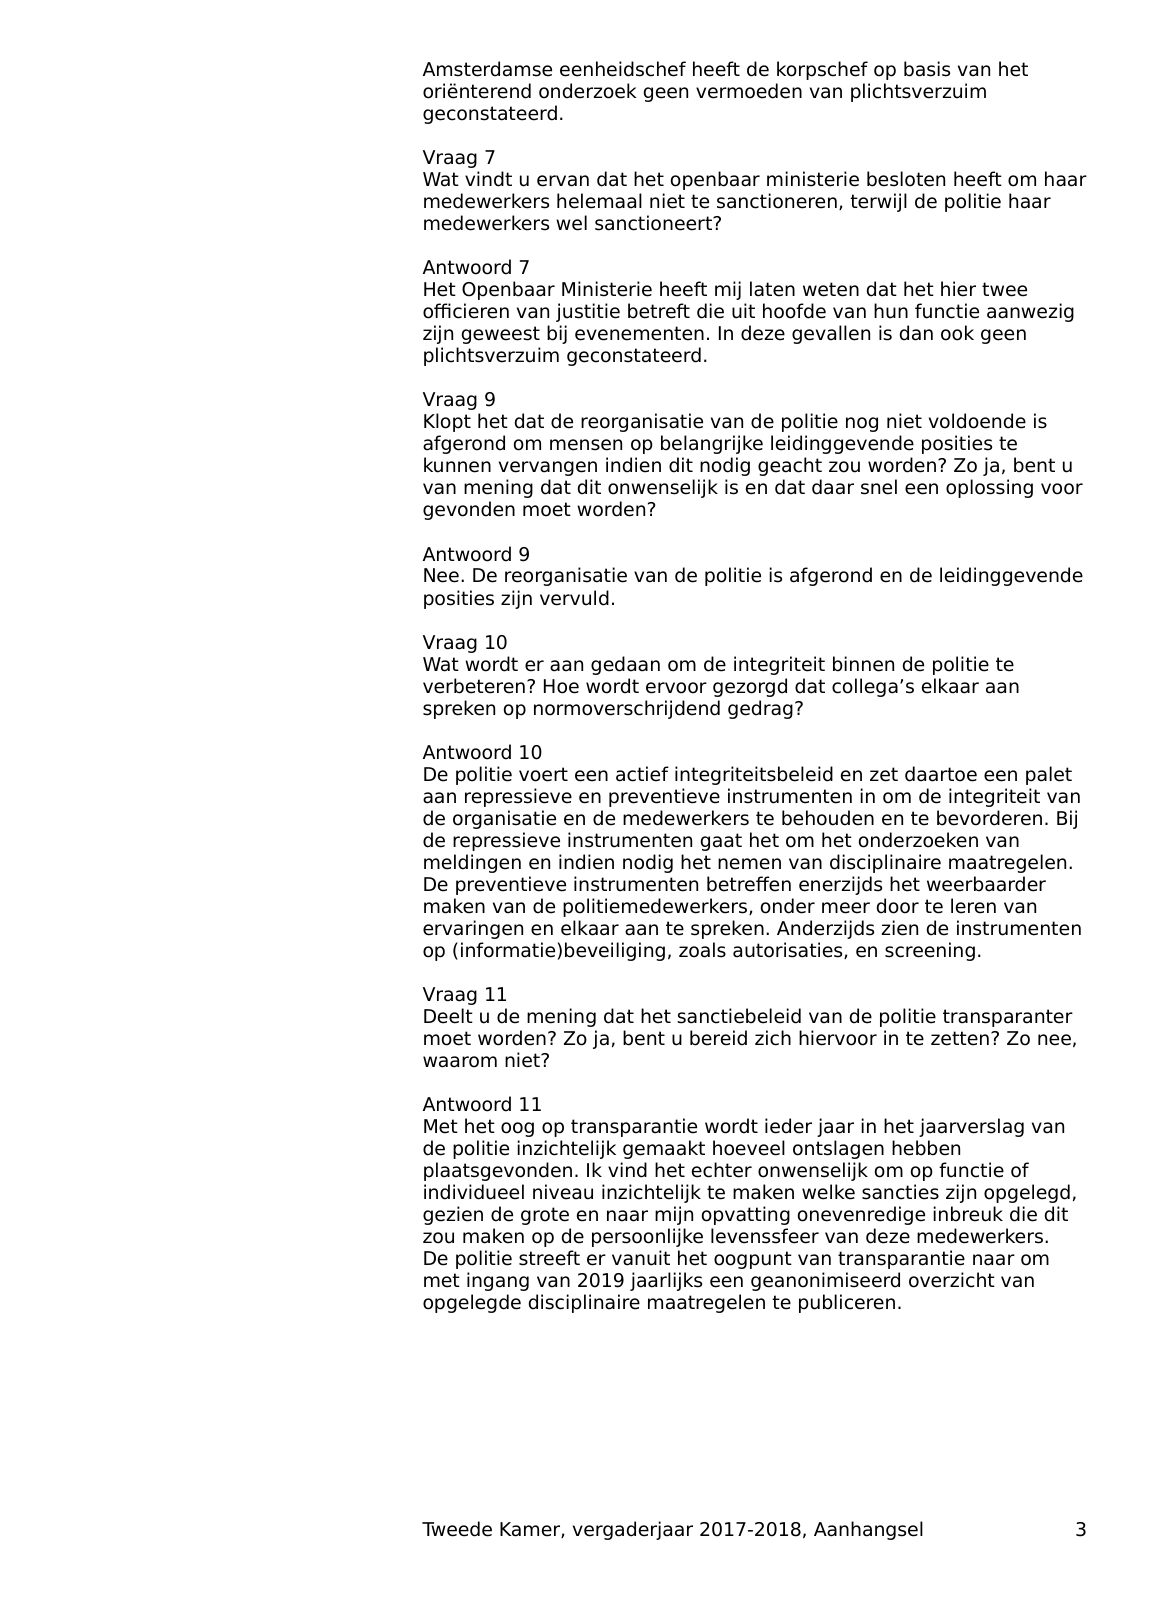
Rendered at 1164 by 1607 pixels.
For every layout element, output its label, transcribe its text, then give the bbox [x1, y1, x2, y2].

text Met het oog op transparantie wordt ieder jaar in het jaarverslag van de politie inzichtelijk gemaakt hoeveel ontslagen hebben plaatsgevonden. Ik vind het echter onwenselijk om op functie of individueel niveau inzichtelijk te maken welke sancties zijn opgelegd, gezien de grote en naar mijn opvatting onevenredige inbreuk die dit zou maken op de persoonlijke levenssfeer van deze medewerkers. [422, 1116, 1087, 1248]
text De politie streeft er vanuit het oogpunt van transparantie naar om met ingang van 2019 jaarlijks een geanonimiseerd overzicht van opgelegde disciplinaire maatregelen te publiceren. [422, 1248, 1087, 1313]
text Deelt u de mening dat het sanctiebeleid van de politie transparanter moet worden? Zo ja, bent u bereid zich hiervoor in te zetten? Zo nee, waarom niet? [422, 1006, 1087, 1072]
text Vraag 9 [422, 389, 1087, 411]
text Nee. De reorganisatie van de politie is afgerond en de leidinggevende posities zijn vervuld. [422, 565, 1087, 609]
text Klopt het dat de reorganisatie van de politie nog niet voldoende is afgerond om mensen op belangrijke leidinggevende posities te kunnen vervangen indien dit nodig geacht zou worden? Zo ja, bent u van mening dat dit onwenselijk is en dat daar snel een oplossing voor gevonden moet worden? [422, 411, 1087, 521]
text De politie voert een actief integriteitsbeleid en zet daartoe een palet aan repressieve en preventieve instrumenten in om de integriteit van de organisatie en de medewerkers te behouden en te bevorderen. Bij de repressieve instrumenten gaat het om het onderzoeken van meldingen en indien nodig het nemen van disciplinaire maatregelen. De preventieve instrumenten betreffen enerzijds het weerbaarder maken van de politiemedewerkers, onder meer door te leren van ervaringen en elkaar aan te spreken. Anderzijds zien de instrumenten op (informatie)beveiliging, zoals autorisaties, en screening. [422, 764, 1087, 961]
text Vraag 11 [422, 984, 1087, 1006]
text Wat wordt er aan gedaan om de integriteit binnen de politie te verbeteren? Hoe wordt ervoor gezorgd dat collega’s elkaar aan spreken op normoverschrijdend gedrag? [422, 653, 1087, 719]
text Wat vindt u ervan dat het openbaar ministerie besloten heeft om haar medewerkers helemaal niet te sanctioneren, terwijl de politie haar medewerkers wel sanctioneert? [422, 169, 1087, 235]
text Het Openbaar Ministerie heeft mij laten weten dat het hier twee officieren van justitie betreft die uit hoofde van hun functie aanwezig zijn geweest bij evenementen. In deze gevallen is dan ook geen plichtsverzuim geconstateerd. [422, 279, 1087, 367]
text Antwoord 11 [422, 1094, 1087, 1116]
text Amsterdamse eenheidschef heeft de korpschef op basis van het oriënterend onderzoek geen vermoeden van plichtsverzuim geconstateerd. [422, 59, 1087, 125]
text Antwoord 10 [422, 742, 1087, 764]
text Vraag 7 [422, 147, 1087, 169]
text Vraag 10 [422, 632, 1087, 653]
text Antwoord 9 [422, 543, 1087, 565]
text Antwoord 7 [422, 257, 1087, 279]
